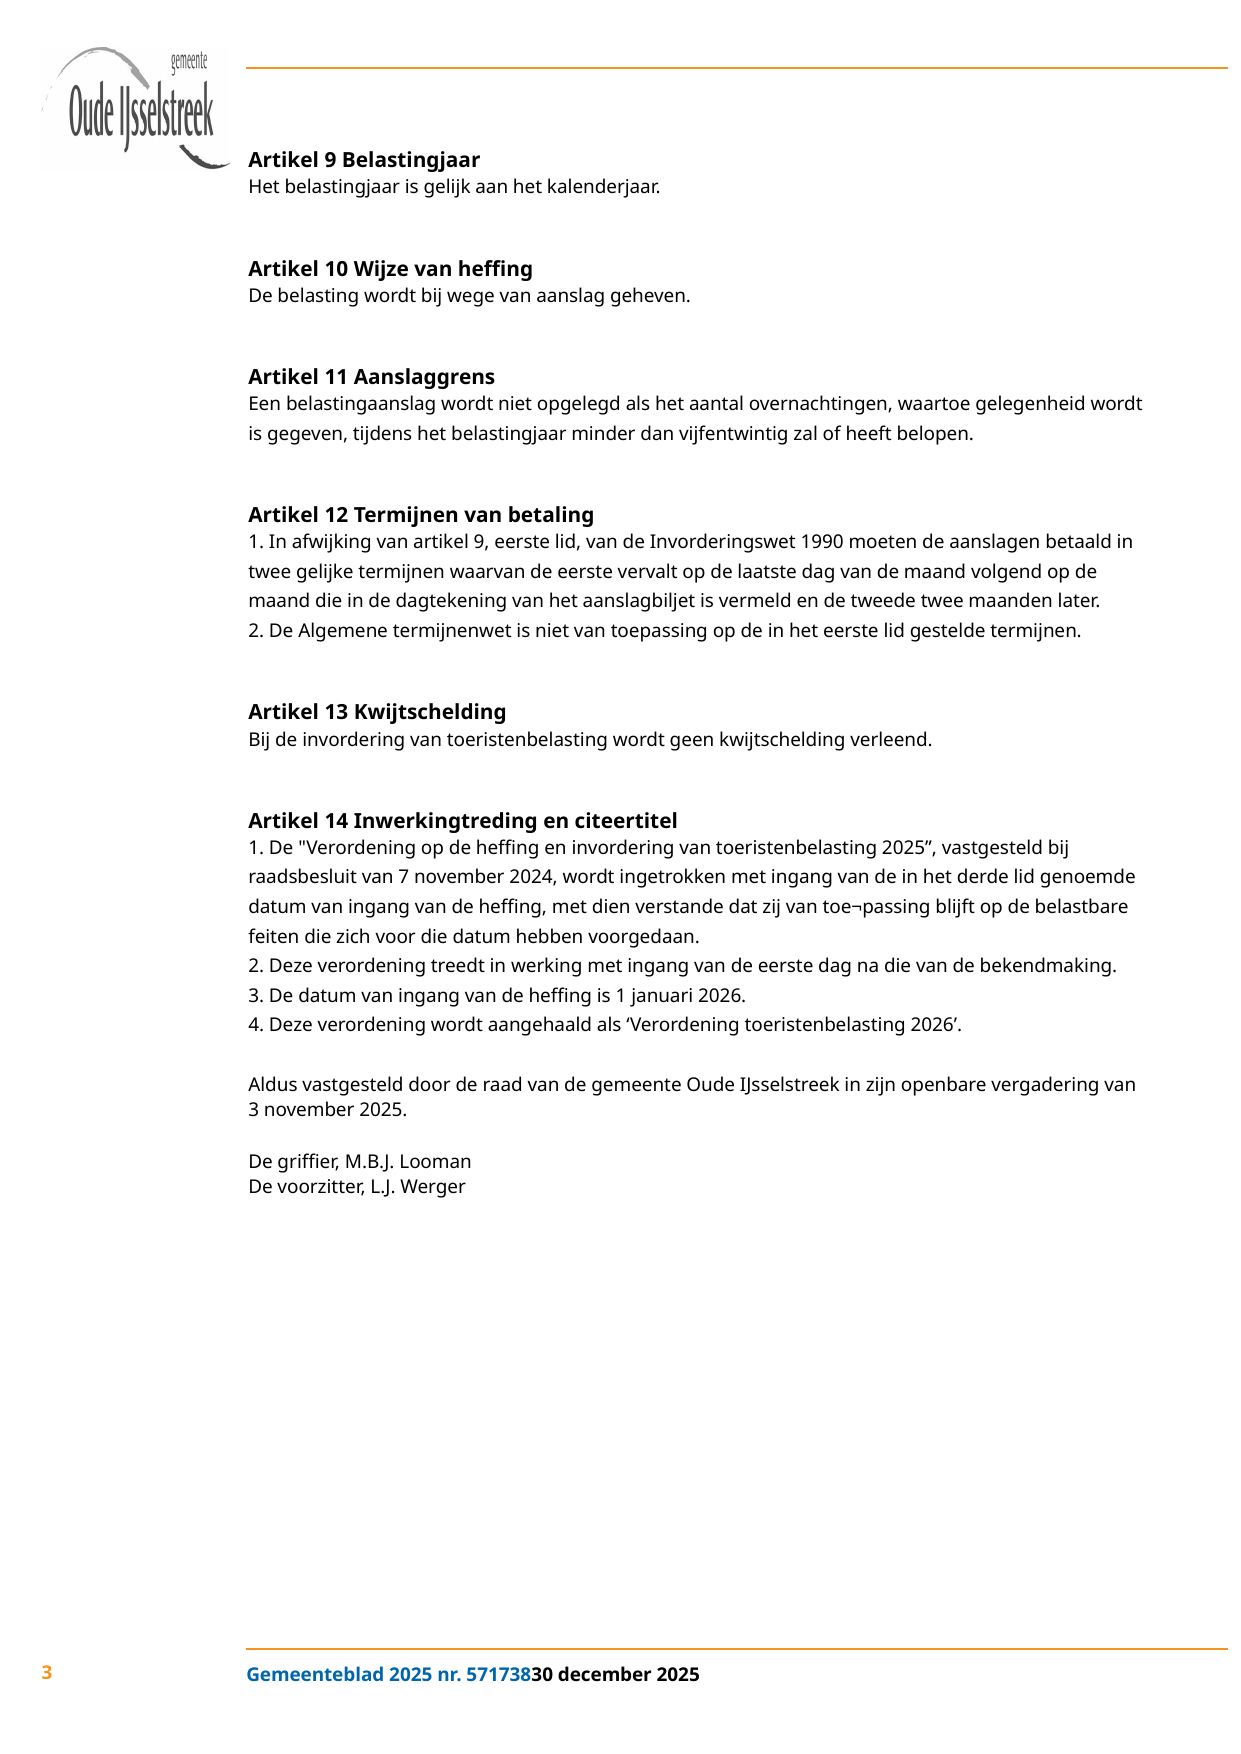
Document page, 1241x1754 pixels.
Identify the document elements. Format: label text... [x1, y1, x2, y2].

text Het belastingjaar is gelijk aan het kalenderjaar. [248, 174, 1152, 199]
text 2. De Algemene termijnenwet is niet van toepassing op de in het eerste lid gestelde termijnen. [248, 617, 1152, 643]
text De griffier, M.B.J. Looman [248, 1148, 1152, 1174]
text Artikel 11 Aanslaggrens [248, 362, 1152, 391]
picture [41, 47, 231, 172]
text 1. De "Verordening op de heffing en invordering van toeristenbelasting 2025”, vastgesteld bij raadsbesluit van 7 november 2024, wordt ingetrokken met ingang van de in het derde lid genoemde datum van ingang van de heffing, met dien verstande dat zij van toe¬passing blijft op de belastbare feiten die zich voor die datum hebben voorgedaan. [248, 834, 1152, 949]
text 2. Deze verordening treedt in werking met ingang van de eerste dag na die van de bekendmaking. [248, 952, 1152, 978]
text Artikel 13 Kwijtschelding [248, 697, 1152, 726]
text 3. De datum van ingang van de heffing is 1 januari 2026. [248, 982, 1152, 1008]
text 4. Deze verordening wordt aangehaald als ‘Verordening toeristenbelasting 2026’. [248, 1012, 1152, 1037]
text Artikel 10 Wijze van heffing [248, 254, 1152, 282]
text De voorzitter, L.J. Werger [248, 1174, 1152, 1199]
text De belasting wordt bij wege van aanslag geheven. [248, 282, 1152, 308]
text 1. In afwijking van artikel 9, eerste lid, van de Invorderingswet 1990 moeten de aanslagen betaald in twee gelijke termijnen waarvan de eerste vervalt op de laatste dag van de maand volgend op de maand die in de dagtekening van het aanslagbiljet is vermeld en de tweede twee maanden later. [248, 528, 1152, 613]
text Artikel 9 Belastingjaar [248, 145, 1152, 174]
text 3 november 2025. [248, 1097, 1152, 1122]
text Aldus vastgesteld door de raad van de gemeente Oude IJsselstreek in zijn openbare vergadering van [248, 1071, 1152, 1097]
text Een belastingaanslag wordt niet opgelegd als het aantal overnachtingen, waartoe gelegenheid wordt is gegeven, tijdens het belastingjaar minder dan vijfentwintig zal of heeft belopen. [248, 391, 1152, 446]
text Artikel 14 Inwerkingtreding en citeertitel [248, 806, 1152, 834]
text Bij de invordering van toeristenbelasting wordt geen kwijtschelding verleend. [248, 726, 1152, 751]
text Artikel 12 Termijnen van betaling [248, 500, 1152, 528]
